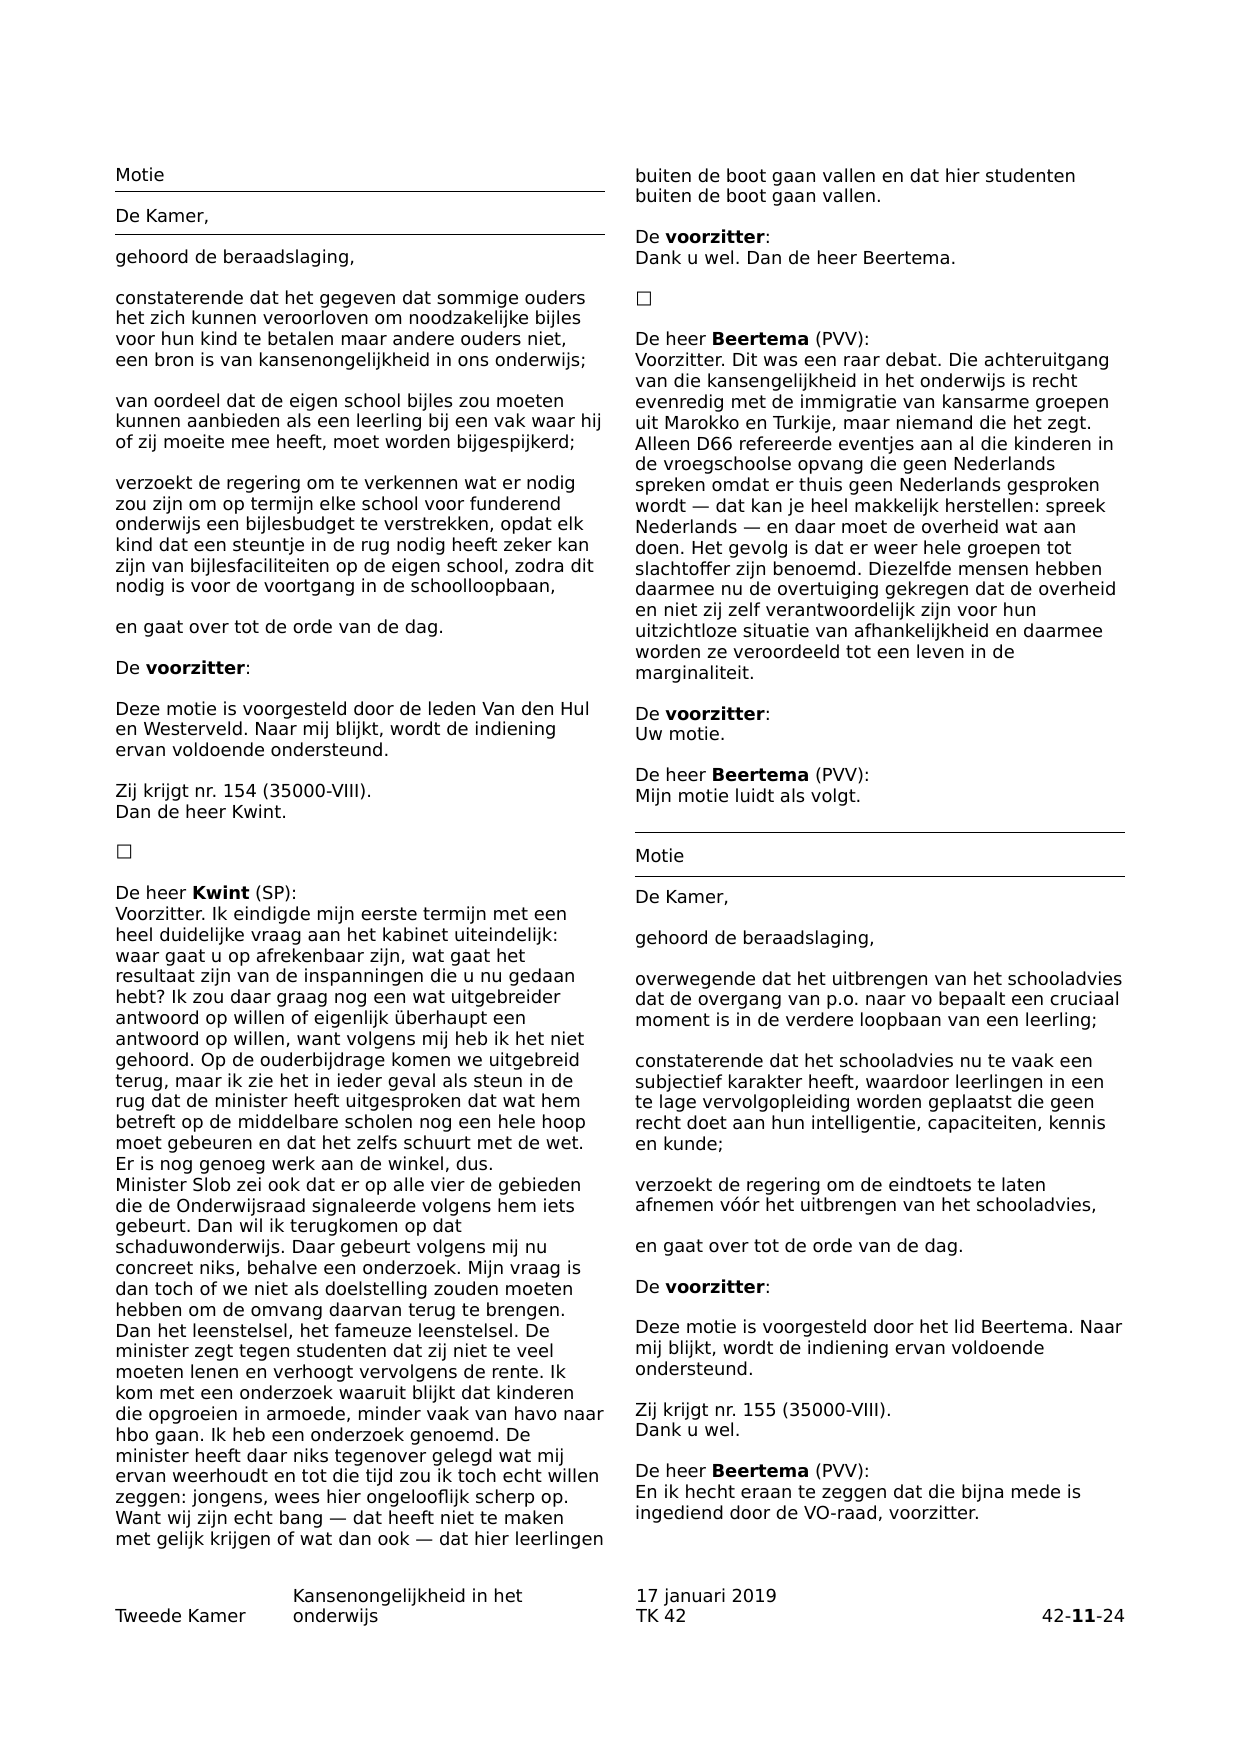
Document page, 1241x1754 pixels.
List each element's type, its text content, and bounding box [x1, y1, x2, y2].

text en gaat over tot de orde van de dag. [115, 617, 605, 638]
text Uw motie. [635, 724, 1125, 745]
text Minister Slob zei ook dat er op alle vier de gebieden die de Onderwijsraad signaleerde volgens hem iets gebeurt. Dan wil ik terugkomen op dat schaduwonderwijs. Daar gebeurt volgens mij nu concreet niks, behalve een onderzoek. Mijn vraag is dan toch of we niet als doelstelling zouden moeten hebben om de omvang daarvan terug te brengen. [115, 1174, 605, 1320]
text Dank u wel. Dan de heer Beertema. [635, 248, 1125, 268]
text Mijn motie luidt als volgt. [635, 786, 1125, 806]
text Deze motie is voorgesteld door het lid Beertema. Naar mij blijkt, wordt de indiening ervan voldoende ondersteund. [635, 1317, 1125, 1379]
text Voorzitter. Dit was een raar debat. Die achteruitgang van die kansengelijkheid in het onderwijs is recht evenredig met de immigratie van kansarme groepen uit Marokko en Turkije, maar niemand die het zegt. Alleen D66 refereerde eventjes aan al die kinderen in de vroegschoolse opvang die geen Nederlands spreken omdat er thuis geen Nederlands gesproken wordt — dat kan je heel makkelijk herstellen: spreek Nederlands — en daar moet de overheid wat aan doen. Het gevolg is dat er weer hele groepen tot slachtoffer zijn benoemd. Diezelfde mensen hebben daarmee nu de overtuiging gekregen dat de overheid en niet zij zelf verantwoordelijk zijn voor hun uitzichtloze situatie van afhankelijkheid en daarmee worden ze veroordeeld tot een leven in de marginaliteit. [635, 350, 1125, 683]
text constaterende dat het schooladvies nu te vaak een subjectief karakter heeft, waardoor leerlingen in een te lage vervolgopleiding worden geplaatst die geen recht doet aan hun intelligentie, capaciteiten, kennis en kunde; [635, 1051, 1125, 1154]
text De voorzitter: [635, 1277, 1125, 1297]
text De heer Beertema (PVV): [635, 329, 1125, 350]
text En ik hecht eraan te zeggen dat die bijna mede is ingediend door de VO-raad, voorzitter. [635, 1482, 1125, 1523]
text verzoekt de regering om te verkennen wat er nodig zou zijn om op termijn elke school voor funderend onderwijs een bijlesbudget te verstrekken, opdat elk kind dat een steuntje in de rug nodig heeft zeker kan zijn van bijlesfaciliteiten op de eigen school, zodra dit nodig is voor de voortgang in de schoolloopbaan, [115, 473, 605, 597]
text overwegende dat het uitbrengen van het schooladvies dat de overgang van p.o. naar vo bepaalt een cruciaal moment is in de verdere loopbaan van een leerling; [635, 968, 1125, 1031]
text en gaat over tot de orde van de dag. [635, 1236, 1125, 1257]
text Dan de heer Kwint. [115, 801, 605, 822]
text gehoord de beraadslaging, [115, 247, 605, 267]
text Voorzitter. Ik eindigde mijn eerste termijn met een heel duidelijke vraag aan het kabinet uiteindelijk: waar gaat u op afrekenbaar zijn, wat gaat het resultaat zijn van de inspanningen die u nu gedaan hebt? Ik zou daar graag nog een wat uitgebreider antwoord op willen of eigenlijk überhaupt een antwoord op willen, want volgens mij heb ik het niet gehoord. Op de ouderbijdrage komen we uitgebreid terug, maar ik zie het in ieder geval als steun in de rug dat de minister heeft uitgesproken dat wat hem betreft op de middelbare scholen nog een hele hoop moet gebeuren en dat het zelfs schuurt met de wet. Er is nog genoeg werk aan de winkel, dus. [115, 904, 605, 1174]
text Zij krijgt nr. 154 (35000-VIII). [115, 781, 605, 801]
text De heer Kwint (SP): [115, 883, 605, 904]
text De Kamer, [115, 206, 605, 227]
text Dan het leenstelsel, het fameuze leenstelsel. De minister zegt tegen studenten dat zij niet te veel moeten lenen en verhoogt vervolgens de rente. Ik kom met een onderzoek waaruit blijkt dat kinderen die opgroeien in armoede, minder vaak van havo naar hbo gaan. Ik heb een onderzoek genoemd. De minister heeft daar niks tegenover gelegd wat mij ervan weerhoudt en tot die tijd zou ik toch echt willen zeggen: jongens, wees hier ongelooflijk scherp op. Want wij zijn echt bang — dat heeft niet te maken met gelijk krijgen of wat dan ook — dat hier leerlingen [115, 1320, 605, 1549]
text gehoord de beraadslaging, [635, 928, 1125, 948]
text De Kamer, [635, 887, 1125, 908]
text Dank u wel. [635, 1420, 1125, 1441]
text De heer Beertema (PVV): [635, 765, 1125, 786]
text verzoekt de regering om de eindtoets te laten afnemen vóór het uitbrengen van het schooladvies, [635, 1174, 1125, 1216]
text De voorzitter: [635, 227, 1125, 248]
text buiten de boot gaan vallen en dat hier studenten buiten de boot gaan vallen. [635, 165, 1125, 207]
text De voorzitter: [115, 658, 605, 678]
text Motie [635, 846, 1125, 867]
text Motie [115, 165, 605, 186]
text De voorzitter: [635, 703, 1125, 724]
text van oordeel dat de eigen school bijles zou moeten kunnen aanbieden als een leerling bij een vak waar hij of zij moeite mee heeft, moet worden bijgespijkerd; [115, 390, 605, 453]
text Zij krijgt nr. 155 (35000-VIII). [635, 1399, 1125, 1420]
text ⬜ [635, 288, 1125, 309]
text ⬜ [115, 842, 605, 863]
text De heer Beertema (PVV): [635, 1461, 1125, 1482]
text Deze motie is voorgesteld door de leden Van den Hul en Westerveld. Naar mij blijkt, wordt de indiening ervan voldoende ondersteund. [115, 698, 605, 761]
text constaterende dat het gegeven dat sommige ouders het zich kunnen veroorloven om noodzakelijke bijles voor hun kind te betalen maar andere ouders niet, een bron is van kansenongelijkheid in ons onderwijs; [115, 287, 605, 370]
